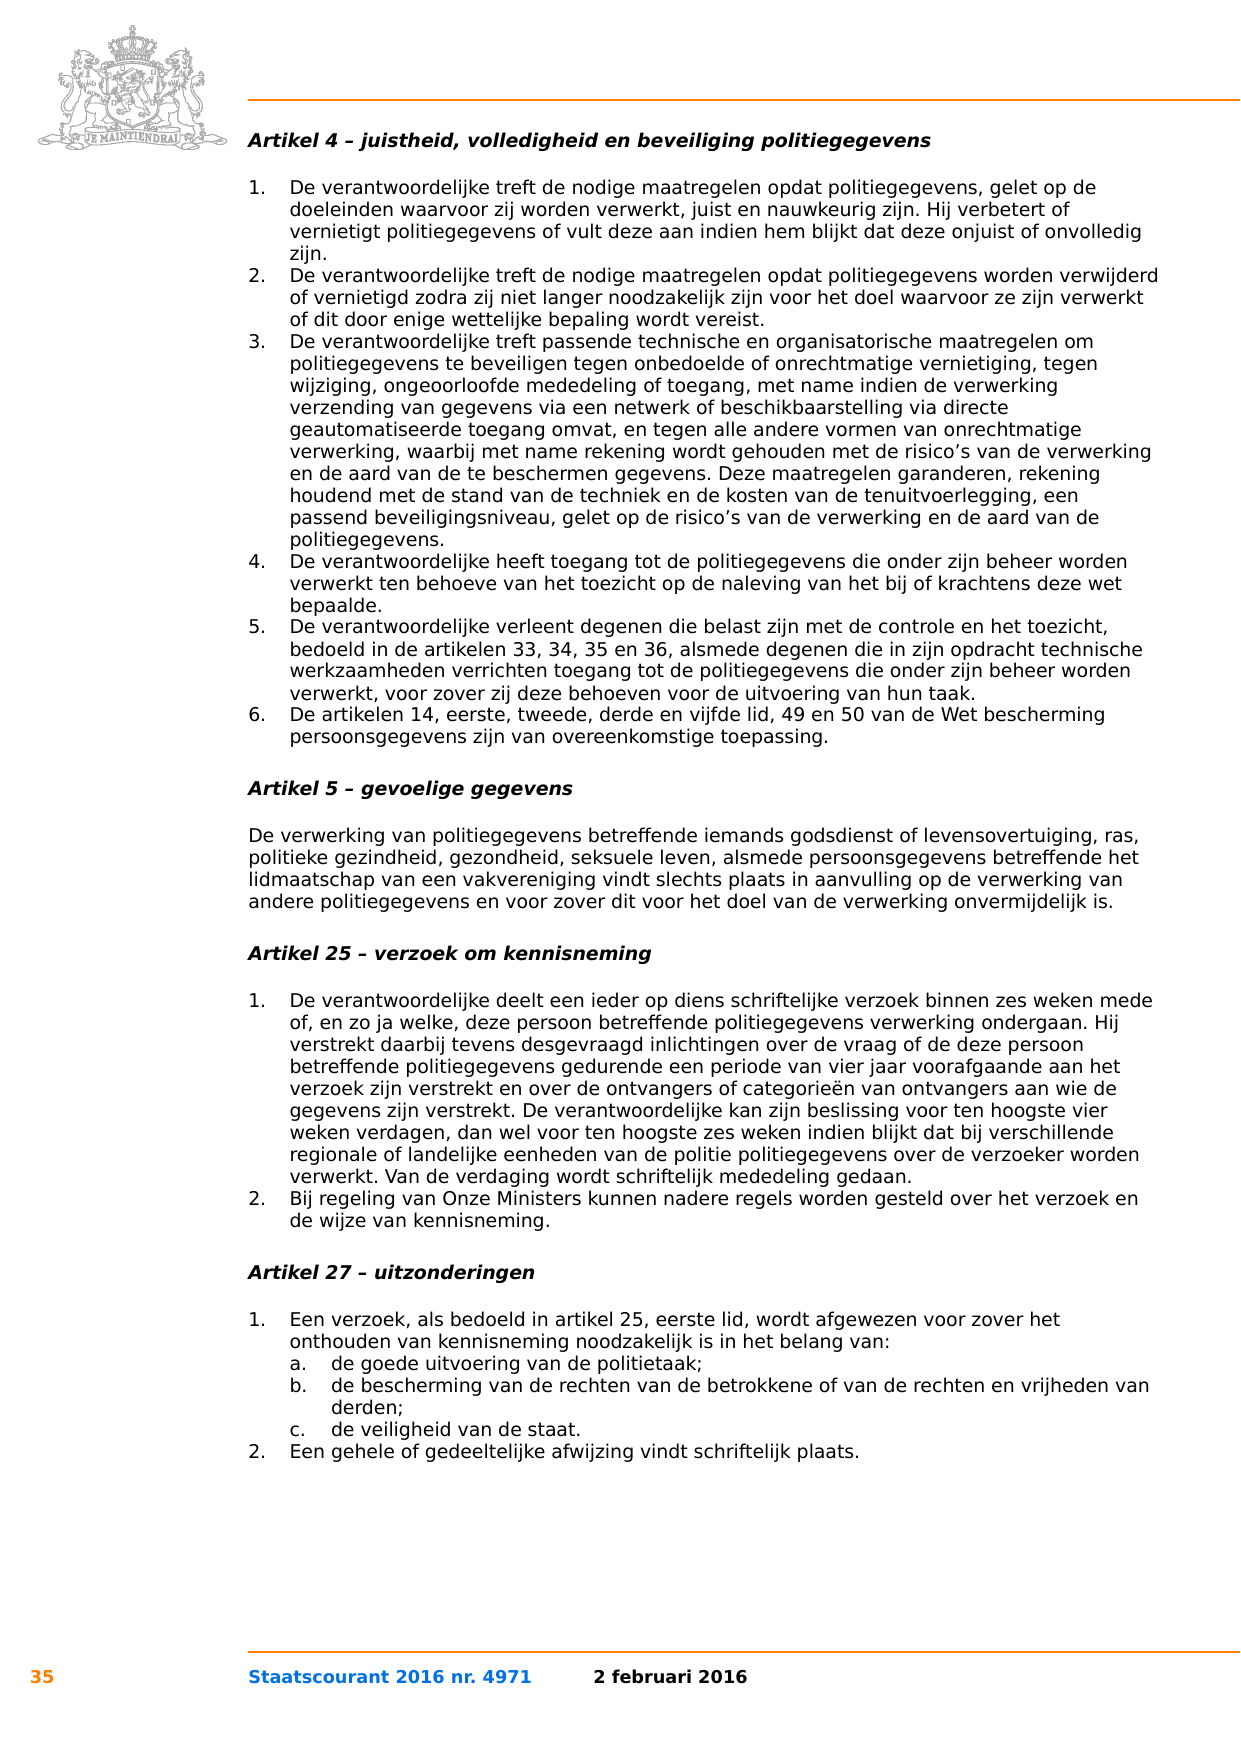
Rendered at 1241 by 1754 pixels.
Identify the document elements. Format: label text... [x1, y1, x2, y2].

text 2. De verantwoordelijke treft de nodige maatregelen opdat politiegegevens worden verwijderd of vernietigd zodra zij niet langer noodzakelijk zijn voor het doel waarvoor ze zijn verwerkt of dit door enige wettelijke bepaling wordt vereist. [248, 265, 1163, 331]
text 6. De artikelen 14, eerste, tweede, derde en vijfde lid, 49 en 50 van de Wet bescherming persoonsgegevens zijn van overeenkomstige toepassing. [248, 704, 1163, 748]
text 2. Bij regeling van Onze Ministers kunnen nadere regels worden gesteld over het verzoek en de wijze van kennisneming. [248, 1188, 1163, 1232]
subtitle Artikel 4 – juistheid, volledigheid en beveiliging politiegegevens [248, 130, 1163, 152]
subtitle Artikel 27 – uitzonderingen [248, 1262, 1163, 1284]
text b. de bescherming van de rechten van de betrokkene of van de rechten en vrijheden van derden; [289, 1375, 1163, 1419]
picture [38, 25, 227, 150]
subtitle Artikel 5 – gevoelige gegevens [248, 778, 1163, 800]
text 5. De verantwoordelijke verleent degenen die belast zijn met de controle en het toezicht, bedoeld in de artikelen 33, 34, 35 en 36, alsmede degenen die in zijn opdracht technische werkzaamheden verrichten toegang tot de politiegegevens die onder zijn beheer worden verwerkt, voor zover zij deze behoeven voor de uitvoering van hun taak. [248, 616, 1163, 704]
text 4. De verantwoordelijke heeft toegang tot de politiegegevens die onder zijn beheer worden verwerkt ten behoeve van het toezicht op de naleving van het bij of krachtens deze wet bepaalde. [248, 551, 1163, 616]
text 2. Een gehele of gedeeltelijke afwijzing vindt schriftelijk plaats. [248, 1441, 1163, 1463]
text 1. De verantwoordelijke treft de nodige maatregelen opdat politiegegevens, gelet op de doeleinden waarvoor zij worden verwerkt, juist en nauwkeurig zijn. Hij verbetert of vernietigt politiegegevens of vult deze aan indien hem blijkt dat deze onjuist of onvolledig zijn. [248, 177, 1163, 265]
text De verwerking van politiegegevens betreffende iemands godsdienst of levensovertuiging, ras, politieke gezindheid, gezondheid, seksuele leven, alsmede persoonsgegevens betreffende het lidmaatschap van een vakvereniging vindt slechts plaats in aanvulling op de verwerking van andere politiegegevens en voor zover dit voor het doel van de verwerking onvermijdelijk is. [248, 825, 1163, 913]
text 1. Een verzoek, als bedoeld in artikel 25, eerste lid, wordt afgewezen voor zover het onthouden van kennisneming noodzakelijk is in het belang van: [248, 1309, 1163, 1353]
text a. de goede uitvoering van de politietaak; [289, 1353, 1163, 1375]
text c. de veiligheid van de staat. [289, 1419, 1163, 1441]
text 3. De verantwoordelijke treft passende technische en organisatorische maatregelen om politiegegevens te beveiligen tegen onbedoelde of onrechtmatige vernietiging, tegen wijziging, ongeoorloofde mededeling of toegang, met name indien de verwerking verzending van gegevens via een netwerk of beschikbaarstelling via directe geautomatiseerde toegang omvat, en tegen alle andere vormen van onrechtmatige verwerking, waarbij met name rekening wordt gehouden met de risico’s van de verwerking en de aard van de te beschermen gegevens. Deze maatregelen garanderen, rekening houdend met de stand van de techniek en de kosten van de tenuitvoerlegging, een passend beveiligingsniveau, gelet op de risico’s van de verwerking en de aard van de politiegegevens. [248, 331, 1163, 551]
text 1. De verantwoordelijke deelt een ieder op diens schriftelijke verzoek binnen zes weken mede of, en zo ja welke, deze persoon betreffende politiegegevens verwerking ondergaan. Hij verstrekt daarbij tevens desgevraagd inlichtingen over de vraag of de deze persoon betreffende politiegegevens gedurende een periode van vier jaar voorafgaande aan het verzoek zijn verstrekt en over de ontvangers of categorieën van ontvangers aan wie de gegevens zijn verstrekt. De verantwoordelijke kan zijn beslissing voor ten hoogste vier weken verdagen, dan wel voor ten hoogste zes weken indien blijkt dat bij verschillende regionale of landelijke eenheden van de politie politiegegevens over de verzoeker worden verwerkt. Van de verdaging wordt schriftelijk mededeling gedaan. [248, 990, 1163, 1188]
subtitle Artikel 25 – verzoek om kennisneming [248, 943, 1163, 965]
